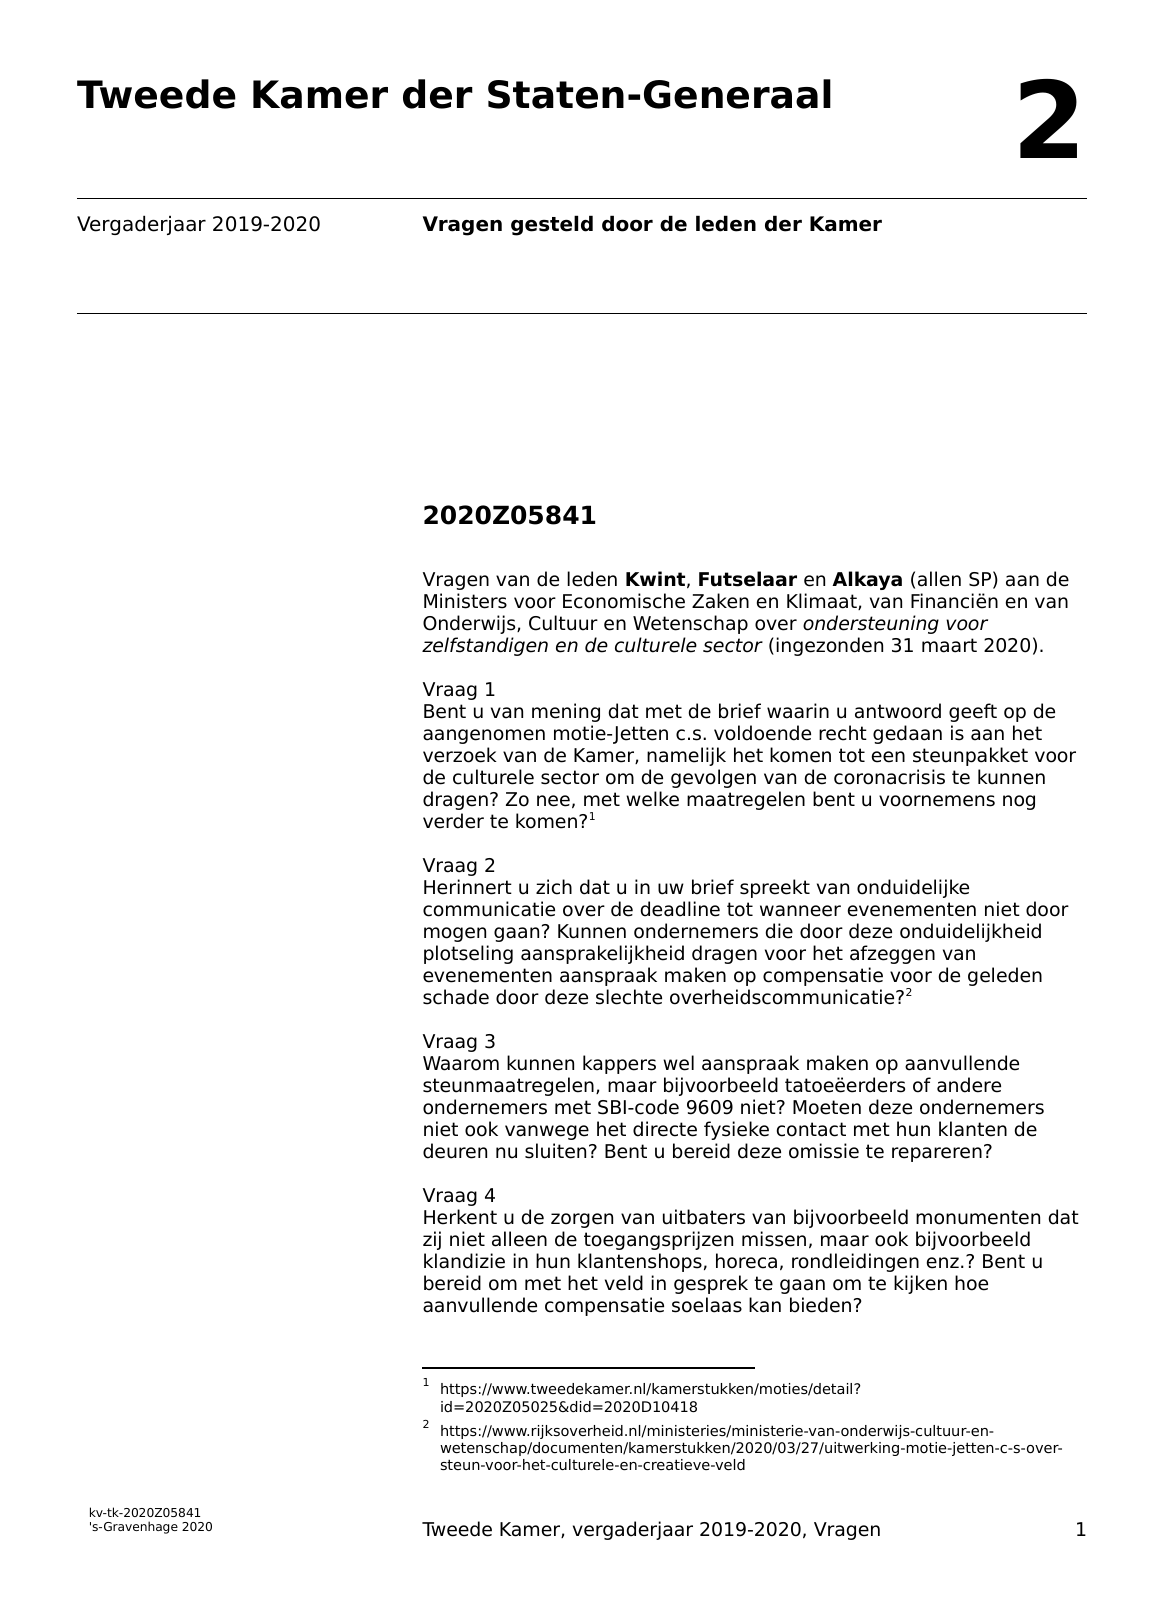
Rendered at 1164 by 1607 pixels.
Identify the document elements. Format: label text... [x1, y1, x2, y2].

text https://www.rijksoverheid.nl/ministeries/ministerie-van-onderwijs-cultuur-en-wetenschap/documenten/kamerstukken/2020/03/27/uitwerking-motie-jetten-c-s-over-steun-voor-het-culturele-en-creatieve-veld [422, 1418, 1087, 1474]
text Vraag 4 [422, 1185, 1087, 1207]
table_header Tweede Kamer der Staten-Generaal [77, 59, 886, 198]
text Waarom kunnen kappers wel aanspraak maken op aanvullende steunmaatregelen, maar bijvoorbeeld tatoeëerders of andere ondernemers met SBI-code 9609 niet? Moeten deze ondernemers niet ook vanwege het directe fysieke contact met hun klanten de deuren nu sluiten? Bent u bereid deze omissie te repareren? [422, 1053, 1087, 1163]
text 's-Gravenhage 2020 [88, 1520, 323, 1534]
text Vraag 2 [422, 855, 1087, 877]
table_cell Vragen gesteld door de leden der Kamer [422, 199, 1087, 313]
table_cell Vergaderjaar 2019-2020 [77, 199, 422, 313]
text Herinnert u zich dat u in uw brief spreekt van onduidelijke communicatie over de deadline tot wanneer evenementen niet door mogen gaan? Kunnen ondernemers die door deze onduidelijkheid plotseling aansprakelijkheid dragen voor het afzeggen van evenementen aanspraak maken op compensatie voor de geleden schade door deze slechte overheidscommunicatie? [422, 877, 1087, 1009]
text https://www.tweedekamer.nl/kamerstukken/moties/detail?id=2020Z05025&did=2020D10418 [422, 1377, 1087, 1416]
text kv-tk-2020Z05841 [88, 1506, 323, 1520]
text Vragen van de leden Kwint, Futselaar en Alkaya (allen SP) aan de Ministers voor Economische Zaken en Klimaat, van Financiën en van Onderwijs, Cultuur en Wetenschap over ondersteuning voor zelfstandigen en de culturele sector (ingezonden 31 maart 2020). [422, 569, 1087, 657]
text Bent u van mening dat met de brief waarin u antwoord geeft op de aangenomen motie-Jetten c.s. voldoende recht gedaan is aan het verzoek van de Kamer, namelijk het komen tot een steunpakket voor de culturele sector om de gevolgen van de coronacrisis te kunnen dragen? Zo nee, met welke maatregelen bent u voornemens nog verder te komen? [422, 701, 1087, 833]
text Vraag 1 [422, 679, 1087, 701]
text Vraag 3 [422, 1031, 1087, 1053]
table_header 2 [886, 59, 1087, 198]
text Herkent u de zorgen van uitbaters van bijvoorbeeld monumenten dat zij niet alleen de toegangsprijzen missen, maar ook bijvoorbeeld klandizie in hun klantenshops, horeca, rondleidingen enz.? Bent u bereid om met het veld in gesprek te gaan om te kijken hoe aanvullende compensatie soelaas kan bieden? [422, 1207, 1087, 1317]
text 2020Z05841 [422, 501, 1087, 531]
